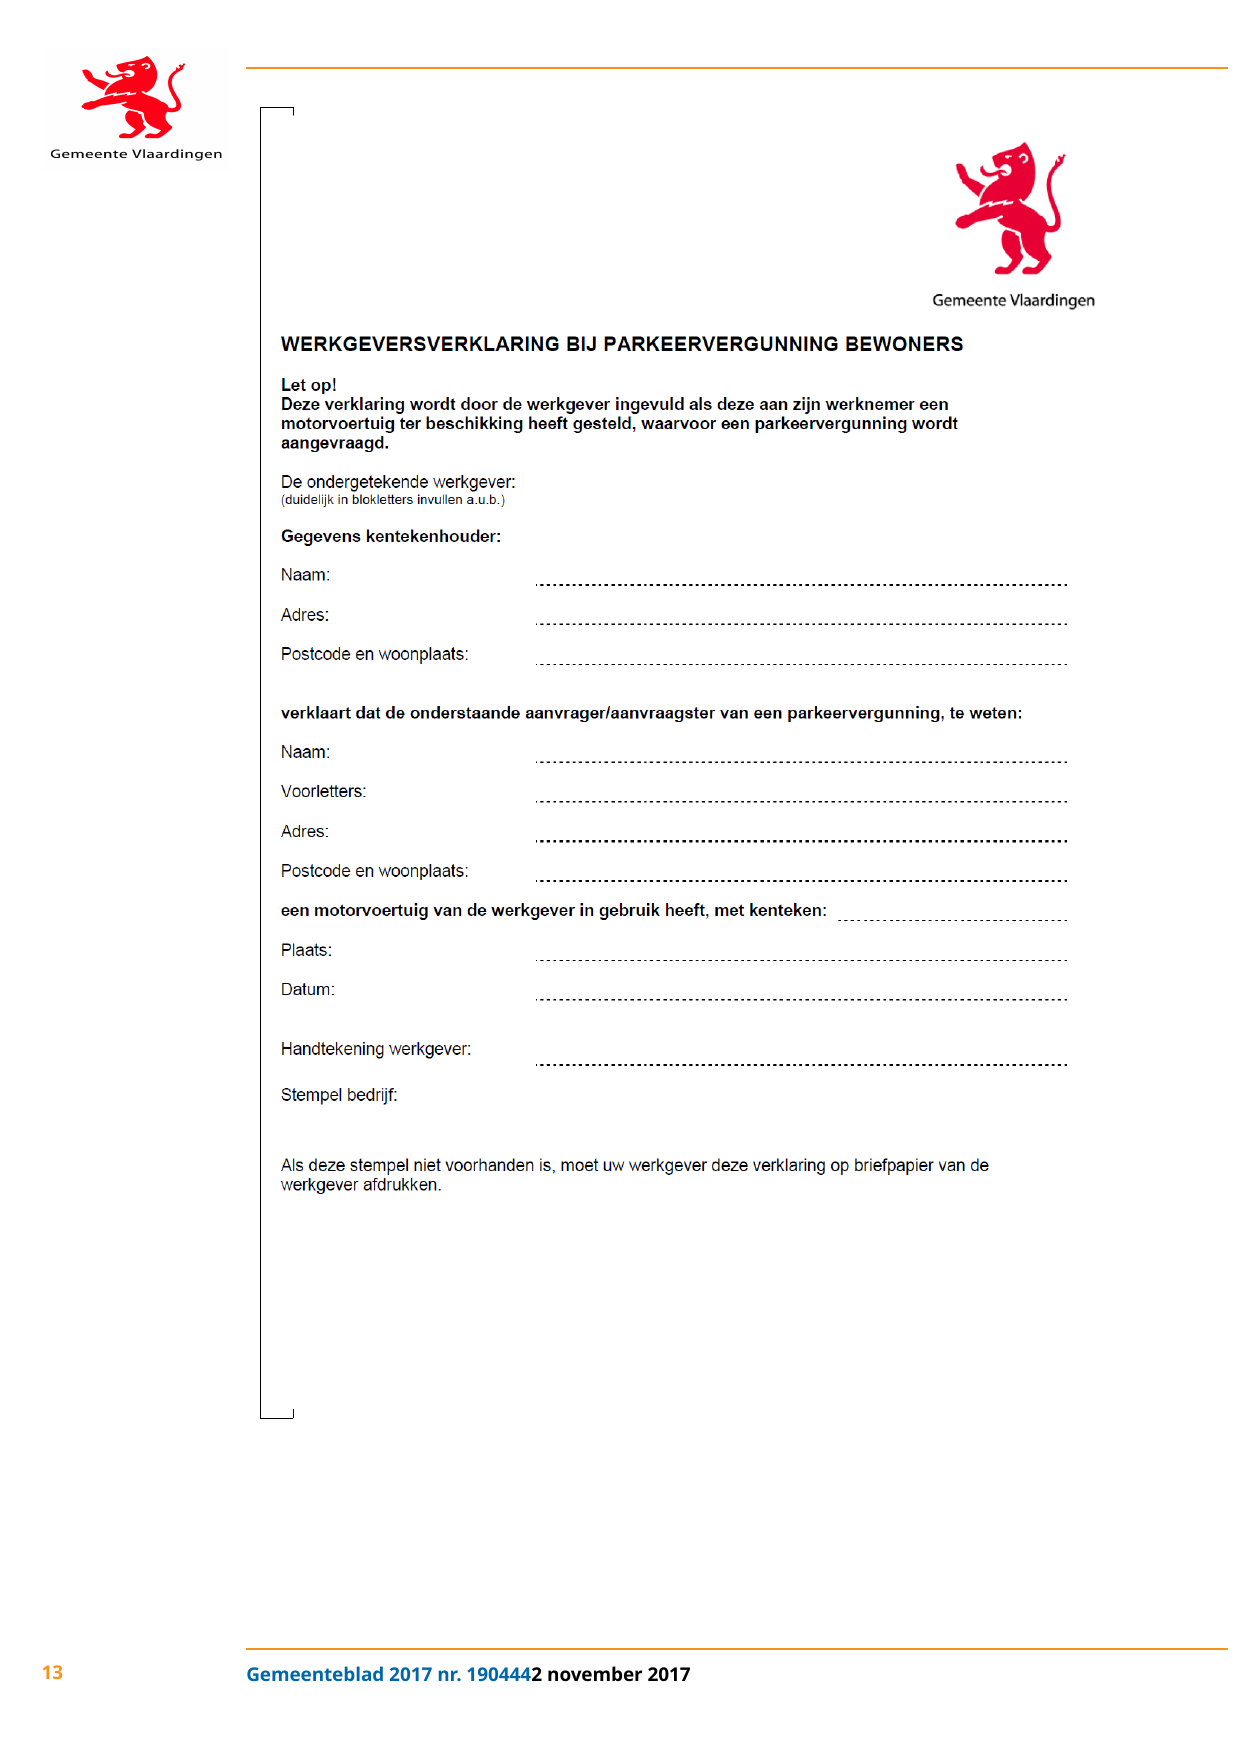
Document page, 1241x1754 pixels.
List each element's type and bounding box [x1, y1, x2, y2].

picture [268, 115, 1155, 1409]
picture [41, 47, 231, 172]
